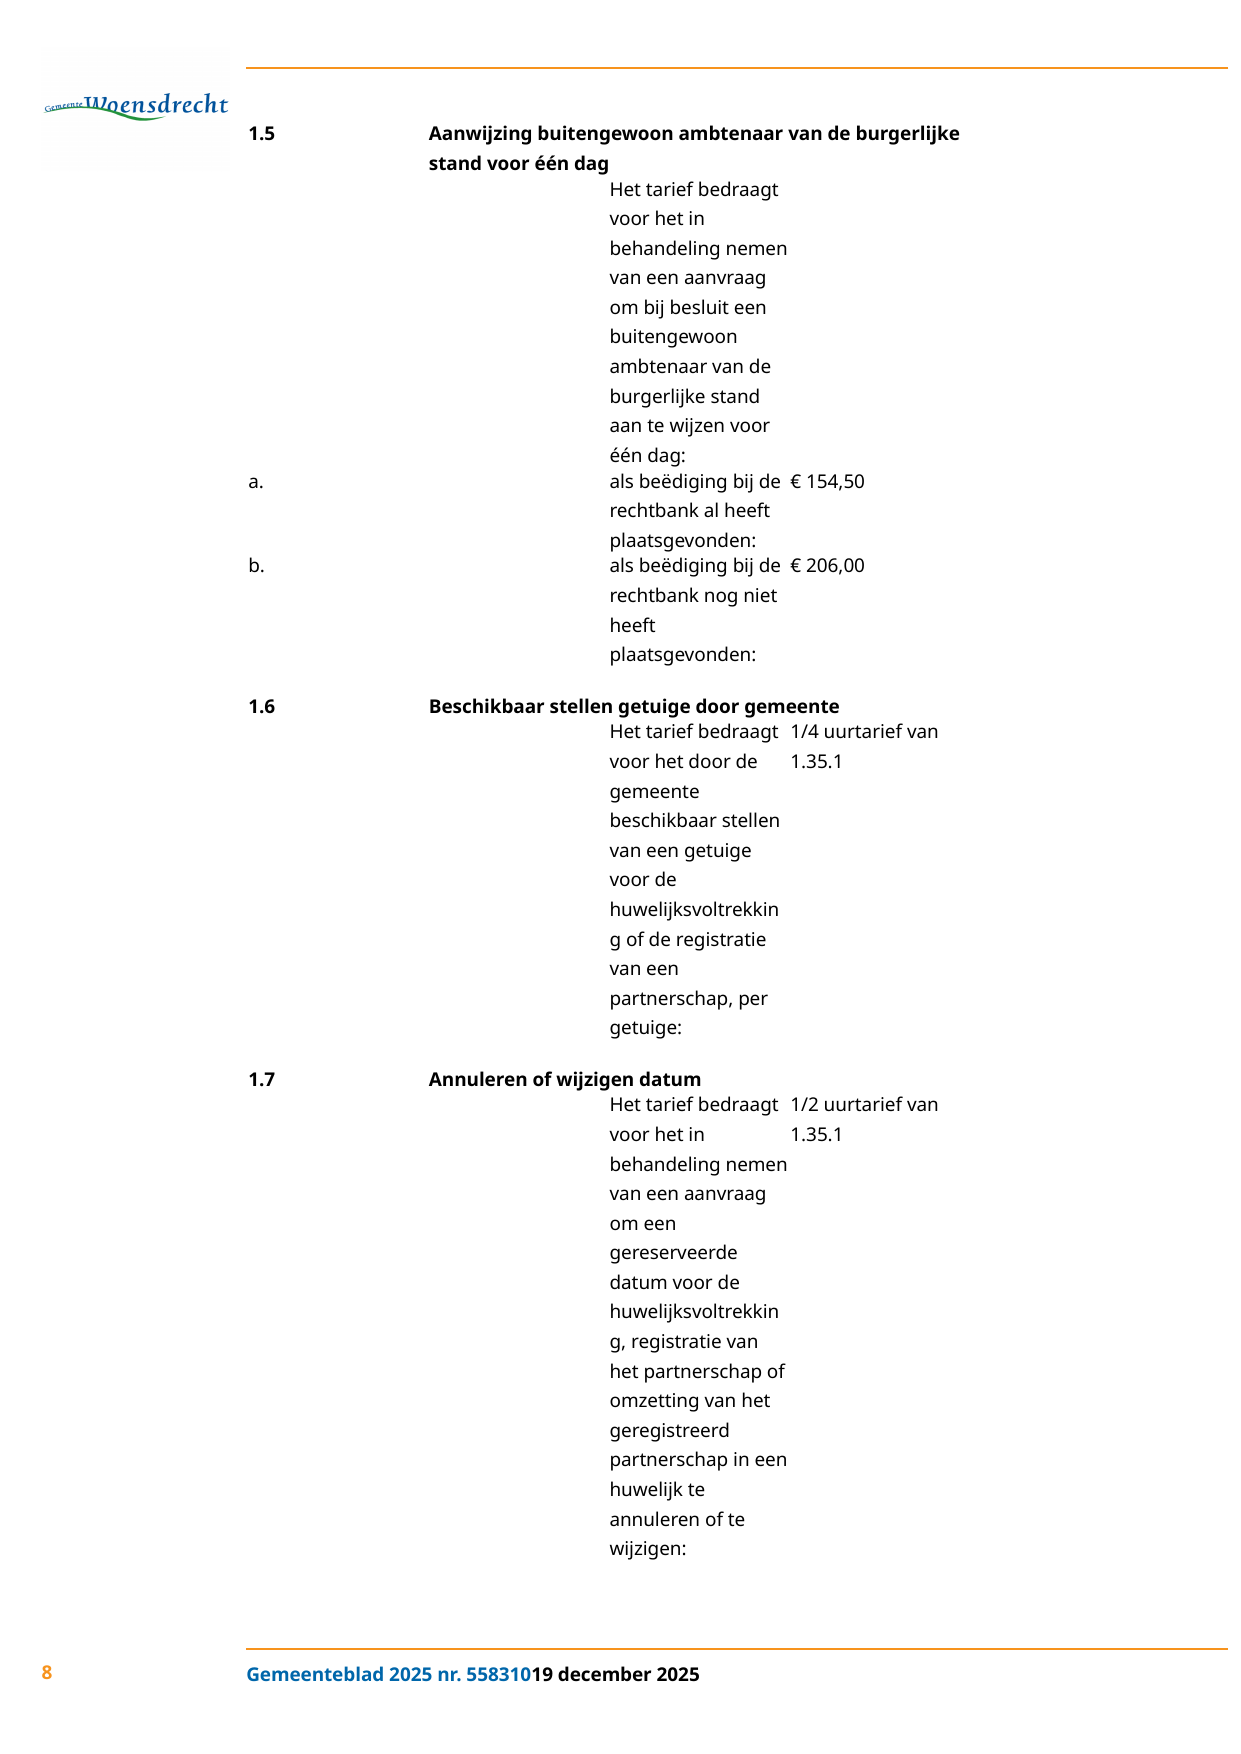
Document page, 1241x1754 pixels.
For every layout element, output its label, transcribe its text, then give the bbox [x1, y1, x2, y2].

table_cell [971, 1040, 1152, 1066]
table_cell [609, 95, 790, 121]
table_cell [429, 95, 609, 121]
table_cell b. [248, 553, 429, 667]
table_cell 1.5 [248, 121, 429, 176]
table_cell [248, 1561, 429, 1587]
table_cell [971, 667, 1152, 693]
table_cell [971, 468, 1152, 553]
table_cell Het tarief bedraagt voor het door de gemeente beschikbaar stellen van een getuige voor de huwelijksvoltrekking of de registratie van een partnerschap, per getuige: [609, 719, 790, 1040]
table_cell [971, 1561, 1152, 1587]
table_cell [429, 1040, 609, 1066]
table_cell 1/2 uurtarief van 1.35.1 [790, 1092, 971, 1561]
table_cell [429, 667, 609, 693]
table_cell € 154,50 [790, 468, 971, 553]
table_cell [248, 1040, 429, 1066]
table_cell [971, 553, 1152, 667]
table_cell 1.7 [248, 1066, 429, 1092]
table_cell [248, 719, 429, 1040]
table_cell [429, 176, 609, 468]
picture [41, 47, 231, 172]
table_cell [790, 95, 971, 121]
table_cell 1.6 [248, 693, 429, 719]
table_cell [971, 121, 1152, 176]
table_cell € 206,00 [790, 553, 971, 667]
table_cell [971, 1092, 1152, 1561]
table_cell [248, 176, 429, 468]
table_cell [609, 667, 790, 693]
table_cell [790, 1561, 971, 1587]
table_cell [429, 468, 609, 553]
table_cell [429, 1561, 609, 1587]
table_cell Het tarief bedraagt voor het in behandeling nemen van een aanvraag om een gereserveerde datum voor de huwelijksvoltrekking, registratie van het partnerschap of omzetting van het geregistreerd partnerschap in een huwelijk te annuleren of te wijzigen: [609, 1092, 790, 1561]
table_cell [609, 1561, 790, 1587]
table_cell [248, 667, 429, 693]
table_cell als beëdiging bij de rechtbank nog niet heeft plaatsgevonden: [609, 553, 790, 667]
table_cell Annuleren of wijzigen datum [429, 1066, 971, 1092]
table_cell [429, 553, 609, 667]
table_cell a. [248, 468, 429, 553]
table_cell Het tarief bedraagt voor het in behandeling nemen van een aanvraag om bij besluit een buitengewoon ambtenaar van de burgerlijke stand aan te wijzen voor één dag: [609, 176, 790, 468]
table_cell Aanwijzing buitengewoon ambtenaar van de burgerlijke stand voor één dag [429, 121, 971, 176]
table_cell Beschikbaar stellen getuige door gemeente [429, 693, 971, 719]
table_cell [429, 1092, 609, 1561]
table_cell [971, 95, 1152, 121]
table_cell [971, 719, 1152, 1040]
table_cell [790, 667, 971, 693]
table_cell [248, 1092, 429, 1561]
table_cell [971, 693, 1152, 719]
table_cell [790, 1040, 971, 1066]
table_cell als beëdiging bij de rechtbank al heeft plaatsgevonden: [609, 468, 790, 553]
table_cell [971, 176, 1152, 468]
table_cell 1/4 uurtarief van 1.35.1 [790, 719, 971, 1040]
table_cell [609, 1040, 790, 1066]
table_cell [429, 719, 609, 1040]
table_cell [790, 176, 971, 468]
table_cell [248, 95, 429, 121]
table_cell [971, 1066, 1152, 1092]
